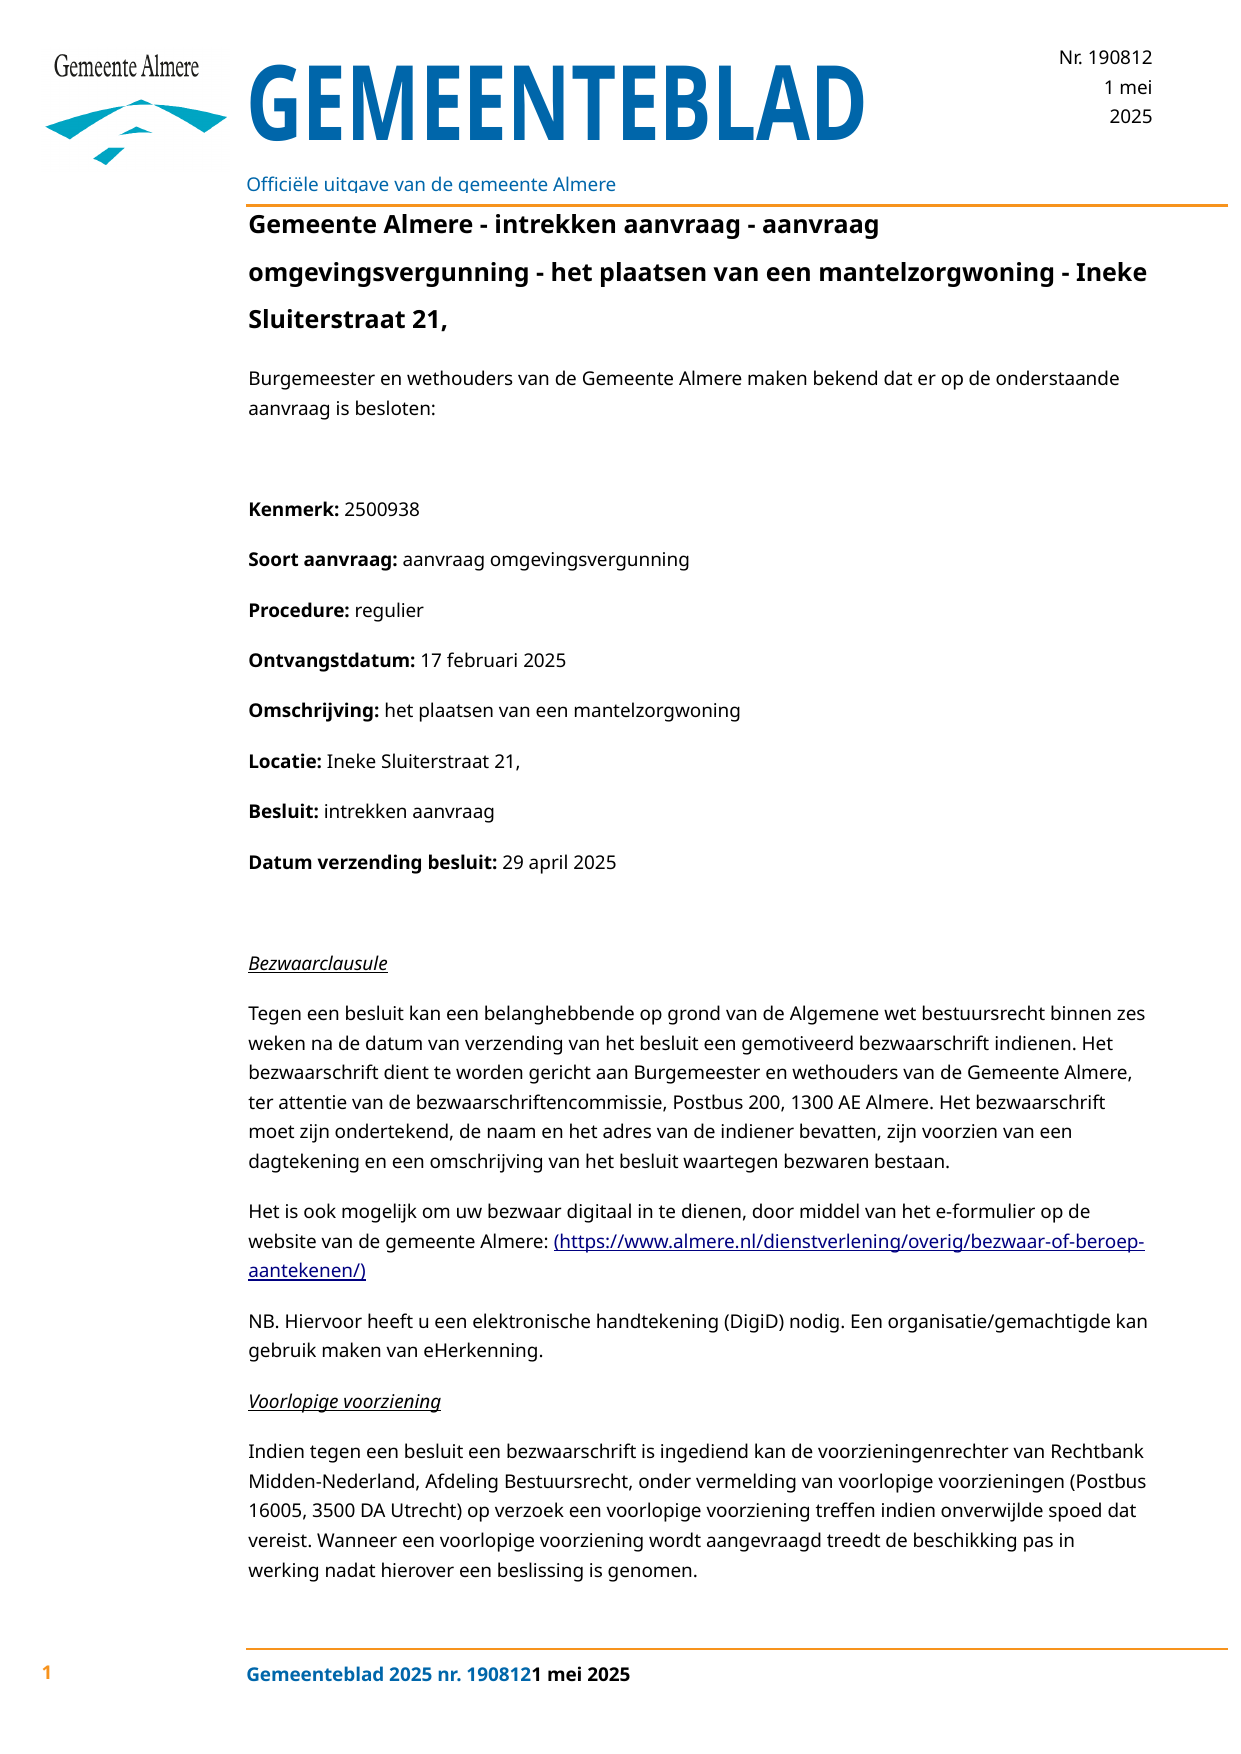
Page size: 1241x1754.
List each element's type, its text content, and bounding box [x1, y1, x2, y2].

text Het is ook mogelijk om uw bezwaar digitaal in te dienen, door middel van het e-formulier op de website van de gemeente Almere: (https://www.almere.nl/dienstverlening/overig/bezwaar-of-beroep-aantekenen/) [248, 1198, 1152, 1283]
text Soort aanvraag: aanvraag omgevingsvergunning [248, 546, 1152, 572]
text Locatie: Ineke Sluiterstraat 21, [248, 748, 1152, 774]
text Procedure: regulier [248, 597, 1152, 622]
picture [41, 47, 231, 172]
text Datum verzending besluit: 29 april 2025 [248, 849, 1152, 874]
text Bezwaarclausule [248, 950, 1152, 975]
text Besluit: intrekken aanvraag [248, 798, 1152, 824]
text Burgemeester en wethouders van de Gemeente Almere maken bekend dat er op de onderstaande aanvraag is besloten: [248, 366, 1152, 421]
text Voorlopige voorziening [248, 1388, 1152, 1414]
text Omschrijving: het plaatsen van een mantelzorgwoning [248, 698, 1152, 723]
text Kenmerk: 2500938 [248, 496, 1152, 522]
text NB. Hiervoor heeft u een elektronische handtekening (DigiD) nodig. Een organisatie/gemachtigde kan gebruik maken van eHerkenning. [248, 1308, 1152, 1363]
text Ontvangstdatum: 17 februari 2025 [248, 647, 1152, 673]
text Gemeente Almere - intrekken aanvraag - aanvraag omgevingsvergunning - het plaatsen van een mantelzorgwoning - Ineke Sluiterstraat 21, [248, 207, 1152, 336]
text Tegen een besluit kan een belanghebbende op grond van de Algemene wet bestuursrecht binnen zes weken na de datum van verzending van het besluit een gemotiveerd bezwaarschrift indienen. Het bezwaarschrift dient te worden gericht aan Burgemeester en wethouders van de Gemeente Almere, ter attentie van de bezwaarschriftencommissie, Postbus 200, 1300 AE Almere. Het bezwaarschrift moet zijn ondertekend, de naam en het adres van de indiener bevatten, zijn voorzien van een dagtekening en een omschrijving van het besluit waartegen bezwaren bestaan. [248, 1000, 1152, 1174]
text Indien tegen een besluit een bezwaarschrift is ingediend kan de voorzieningenrechter van Rechtbank Midden-Nederland, Afdeling Bestuursrecht, onder vermelding van voorlopige voorzieningen (Postbus 16005, 3500 DA Utrecht) op verzoek een voorlopige voorziening treffen indien onverwijlde spoed dat vereist. Wanneer een voorlopige voorziening wordt aangevraagd treedt de beschikking pas in werking nadat hierover een beslissing is genomen. [248, 1438, 1152, 1582]
